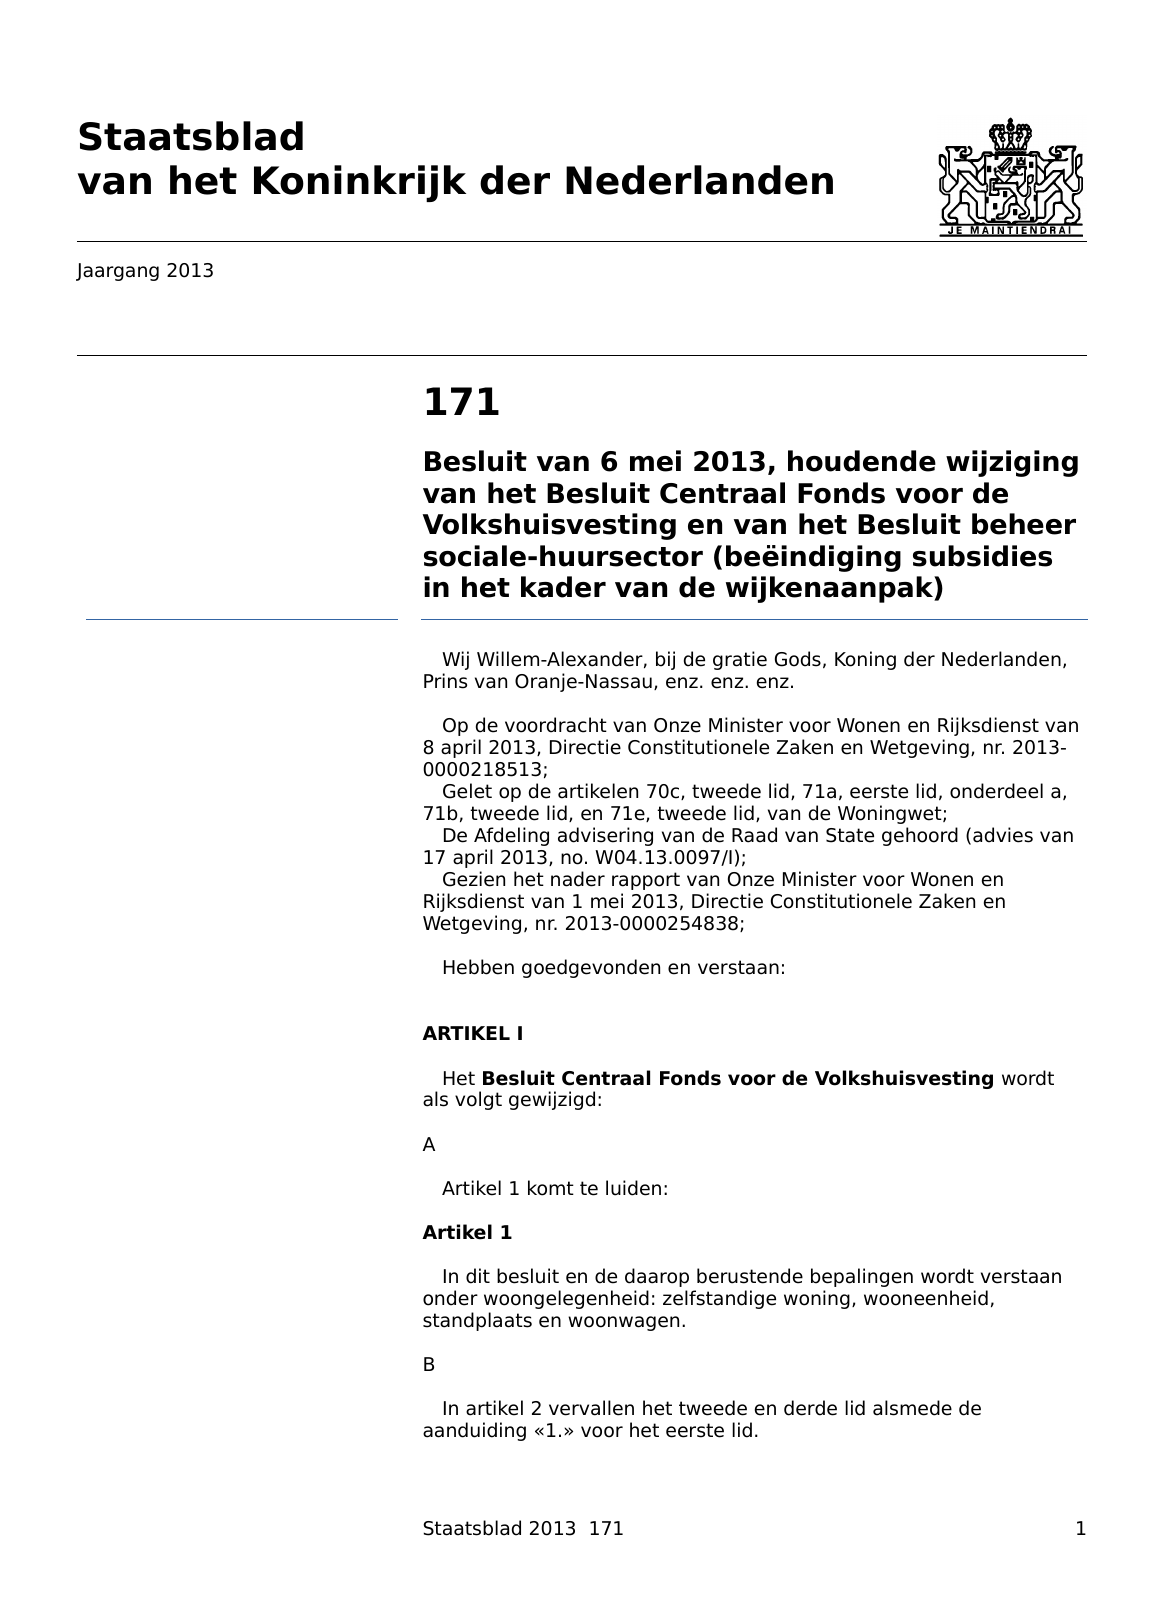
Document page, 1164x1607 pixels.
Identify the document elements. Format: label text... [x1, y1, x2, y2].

text Gezien het nader rapport van Onze Minister voor Wonen en Rijksdienst van 1 mei 2013, Directie Constitutionele Zaken en Wetgeving, nr. 2013-0000254838; [422, 869, 1087, 935]
text A [422, 1133, 1087, 1156]
text Wij Willem-Alexander, bij de gratie Gods, Koning der Nederlanden, Prins van Oranje-Nassau, enz. enz. enz. [422, 649, 1087, 693]
text Besluit van 6 mei 2013, houdende wijziging van het Besluit Centraal Fonds voor de Volkshuisvesting en van het Besluit beheer sociale-huursector (beëindiging subsidies in het kader van de wijkenaanpak) [422, 447, 1087, 604]
text B [422, 1354, 1087, 1376]
subtitle ARTIKEL I [422, 1023, 1087, 1045]
text De Afdeling advisering van de Raad van State gehoord (advies van 17 april 2013, no. W04.13.0097/I); [422, 825, 1087, 869]
text Gelet op de artikelen 70c, tweede lid, 71a, eerste lid, onderdeel a, 71b, tweede lid, en 71e, tweede lid, van de Woningwet; [422, 781, 1087, 825]
table_cell Jaargang 2013 [77, 242, 1087, 355]
subtitle Artikel 1 [422, 1222, 1087, 1244]
text Artikel 1 komt te luiden: [422, 1178, 1087, 1200]
text Op de voordracht van Onze Minister voor Wonen en Rijksdienst van 8 april 2013, Directie Constitutionele Zaken en Wetgeving, nr. 2013-0000218513; [422, 715, 1087, 781]
text In dit besluit en de daarop berustende bepalingen wordt verstaan onder woongelegenheid: zelfstandige woning, wooneenheid, standplaats en woonwagen. [422, 1266, 1087, 1332]
table_header [886, 100, 1087, 241]
text Hebben goedgevonden en verstaan: [422, 957, 1087, 979]
picture [936, 115, 1087, 240]
text Het Besluit Centraal Fonds voor de Volkshuisvesting wordt als volgt gewijzigd: [422, 1067, 1087, 1111]
text In artikel 2 vervallen het tweede en derde lid alsmede de aanduiding «1.» voor het eerste lid. [422, 1398, 1087, 1442]
subtitle 171 [422, 381, 1087, 424]
table_header Staatsblad van het Koninkrijk der Nederlanden [77, 100, 886, 241]
